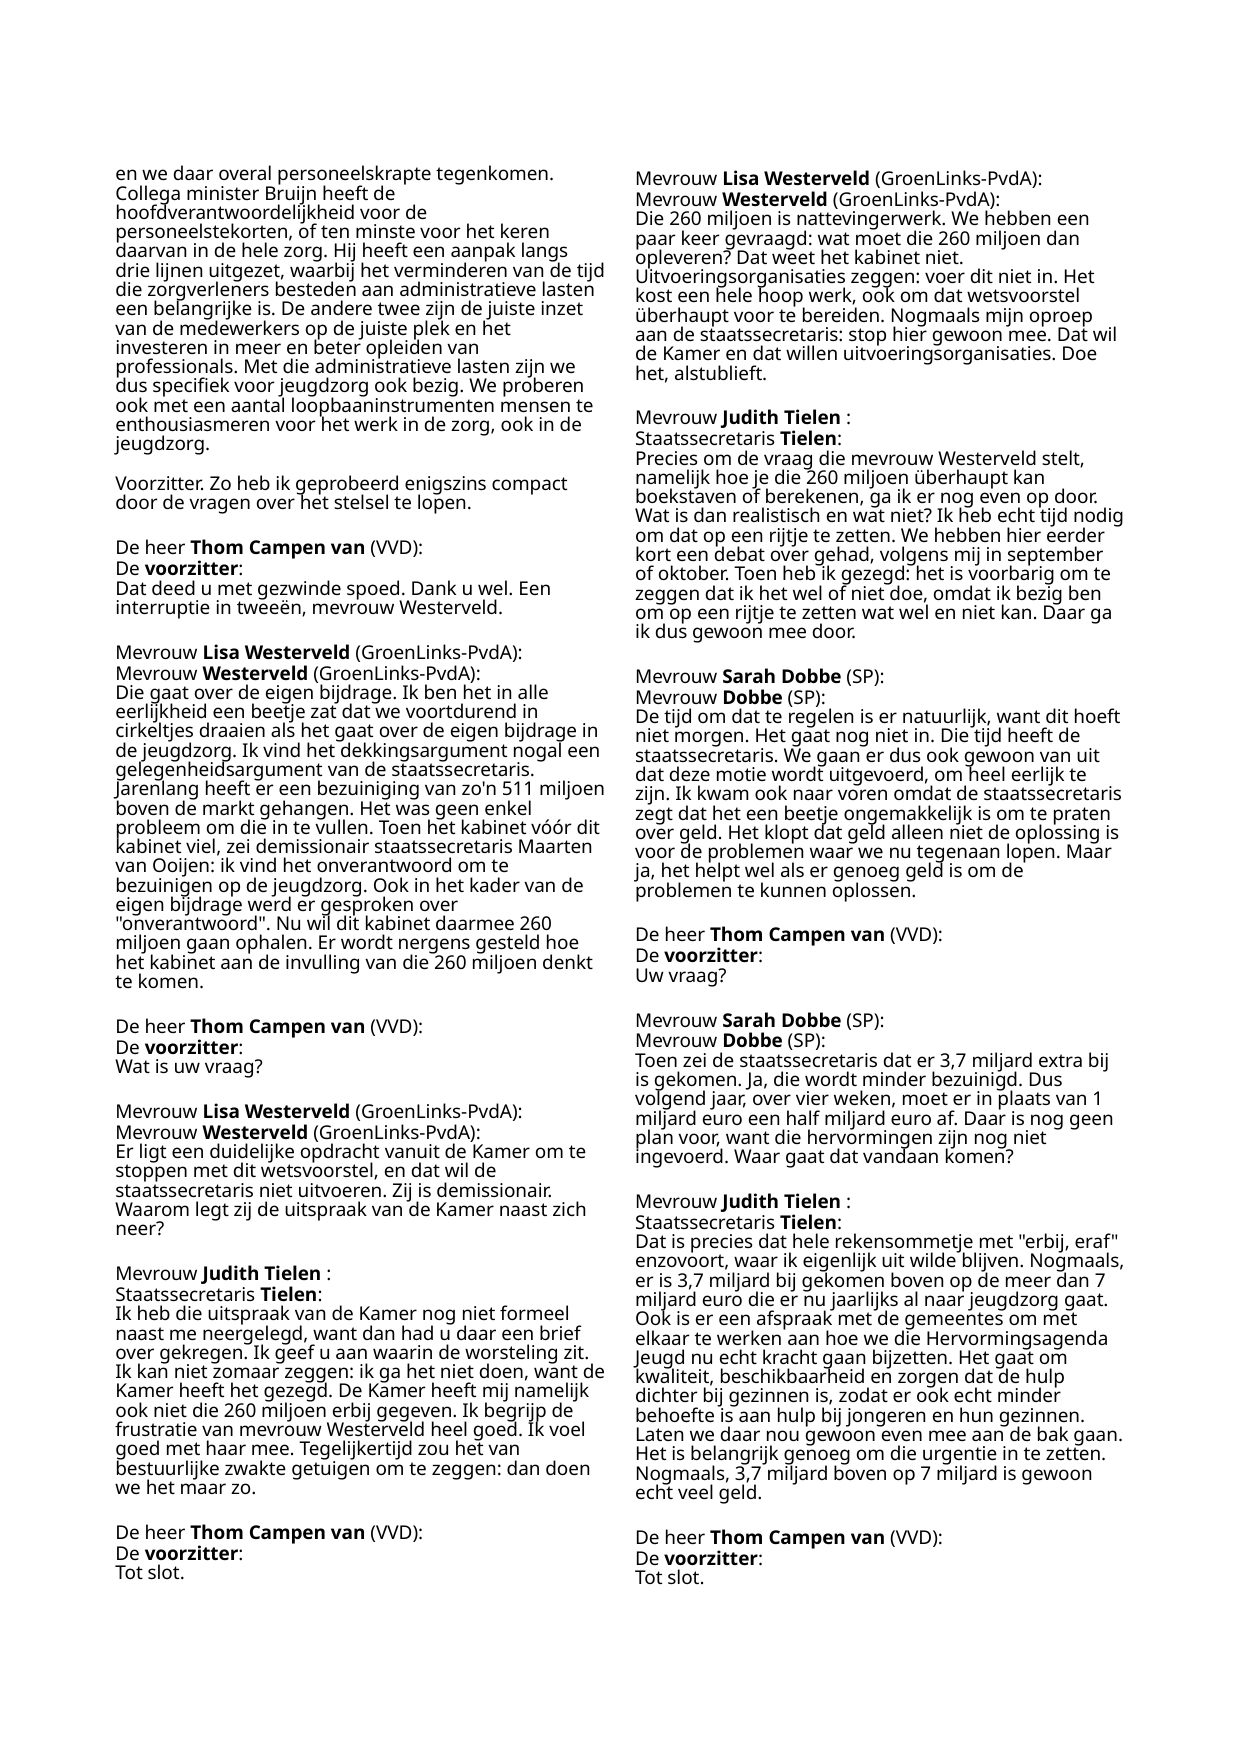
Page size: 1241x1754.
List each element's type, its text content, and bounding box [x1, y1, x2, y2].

text De voorzitter: [635, 1549, 1125, 1569]
text De voorzitter: [115, 1039, 605, 1058]
text Precies om de vraag die mevrouw Westerveld stelt, namelijk hoe je die 260 miljoen überhaupt kan boekstaven of berekenen, ga ik er nog even op door. Wat is dan realistisch en wat niet? Ik heb echt tijd nodig om dat op een rijtje te zetten. We hebben hier eerder kort een debat over gehad, volgens mij in september of oktober. Toen heb ik gezegd: het is voorbarig om te zeggen dat ik het wel of niet doe, omdat ik bezig ben om op een rijtje te zetten wat wel en niet kan. Daar ga ik dus gewoon mee door. [635, 449, 1125, 642]
text Staatssecretaris Tielen: [115, 1286, 605, 1305]
text Mevrouw Sarah Dobbe (SP): [635, 1007, 1125, 1032]
text Mevrouw Dobbe (SP): [635, 1032, 1125, 1052]
text Tot slot. [635, 1569, 1125, 1588]
text Tot slot. [115, 1564, 605, 1583]
text Die 260 miljoen is nattevingerwerk. We hebben een paar keer gevraagd: wat moet die 260 miljoen dan opleveren? Dat weet het kabinet niet. Uitvoeringsorganisaties zeggen: voer dit niet in. Het kost een hele hoop werk, ook om dat wetsvoorstel überhaupt voor te bereiden. Nogmaals mijn oproep aan de staatssecretaris: stop hier gewoon mee. Dat wil de Kamer en dat willen uitvoeringsorganisaties. Doe het, alstublieft. [635, 210, 1125, 384]
text Mevrouw Lisa Westerveld (GroenLinks-PvdA): [115, 639, 605, 664]
text De voorzitter: [115, 560, 605, 579]
text Mevrouw Sarah Dobbe (SP): [635, 663, 1125, 689]
text en we daar overal personeelskrapte tegenkomen. Collega minister Bruijn heeft de hoofdverantwoordelijkheid voor de personeelstekorten, of ten minste voor het keren daarvan in de hele zorg. Hij heeft een aanpak langs drie lijnen uitgezet, waarbij het verminderen van de tijd die zorgverleners besteden aan administratieve lasten een belangrijke is. De andere twee zijn de juiste inzet van de medewerkers op de juiste plek en het investeren in meer en beter opleiden van professionals. Met die administratieve lasten zijn we dus specifiek voor jeugdzorg ook bezig. We proberen ook met een aantal loopbaaninstrumenten mensen te enthousiasmeren voor het werk in de zorg, ook in de jeugdzorg. [115, 165, 605, 454]
text Mevrouw Judith Tielen : [115, 1260, 605, 1286]
text Staatssecretaris Tielen: [635, 430, 1125, 449]
text Ik heb die uitspraak van de Kamer nog niet formeel naast me neergelegd, want dan had u daar een brief over gekregen. Ik geef u aan waarin de worsteling zit. Ik kan niet zomaar zeggen: ik ga het niet doen, want de Kamer heeft het gezegd. De Kamer heeft mij namelijk ook niet die 260 miljoen erbij gegeven. Ik begrijp de frustratie van mevrouw Westerveld heel goed. Ik voel goed met haar mee. Tegelijkertijd zou het van bestuurlijke zwakte getuigen om te zeggen: dan doen we het maar zo. [115, 1305, 605, 1498]
text De heer Thom Campen van (VVD): [115, 1519, 605, 1544]
text De heer Thom Campen van (VVD): [635, 922, 1125, 947]
text Dat is precies dat hele rekensommetje met "erbij, eraf" enzovoort, waar ik eigenlijk uit wilde blijven. Nogmaals, er is 3,7 miljard bij gekomen boven op de meer dan 7 miljard euro die er nu jaarlijks al naar jeugdzorg gaat. Ook is er een afspraak met de gemeentes om met elkaar te werken aan hoe we die Hervormingsagenda Jeugd nu echt kracht gaan bijzetten. Het gaat om kwaliteit, beschikbaarheid en zorgen dat de hulp dichter bij gezinnen is, zodat er ook echt minder behoefte is aan hulp bij jongeren en hun gezinnen. Laten we daar nou gewoon even mee aan de bak gaan. Het is belangrijk genoeg om die urgentie in te zetten. Nogmaals, 3,7 miljard boven op 7 miljard is gewoon echt veel geld. [635, 1233, 1125, 1503]
text De heer Thom Campen van (VVD): [115, 1013, 605, 1039]
text Staatssecretaris Tielen: [635, 1214, 1125, 1233]
text De voorzitter: [115, 1544, 605, 1564]
text Mevrouw Lisa Westerveld (GroenLinks-PvdA): [115, 1098, 605, 1124]
text Dat deed u met gezwinde spoed. Dank u wel. Een interruptie in tweeën, mevrouw Westerveld. [115, 579, 605, 618]
text Uw vraag? [635, 967, 1125, 986]
text Mevrouw Judith Tielen : [635, 1188, 1125, 1214]
text De heer Thom Campen van (VVD): [635, 1524, 1125, 1549]
text Mevrouw Dobbe (SP): [635, 689, 1125, 708]
text Toen zei de staatssecretaris dat er 3,7 miljard extra bij is gekomen. Ja, die wordt minder bezuinigd. Dus volgend jaar, over vier weken, moet er in plaats van 1 miljard euro een half miljard euro af. Daar is nog geen plan voor, want die hervormingen zijn nog niet ingevoerd. Waar gaat dat vandaan komen? [635, 1052, 1125, 1167]
text Voorzitter. Zo heb ik geprobeerd enigszins compact door de vragen over het stelsel te lopen. [115, 475, 605, 514]
text Wat is uw vraag? [115, 1058, 605, 1077]
text Mevrouw Judith Tielen : [635, 404, 1125, 430]
text Mevrouw Lisa Westerveld (GroenLinks-PvdA): [635, 165, 1125, 191]
text Mevrouw Westerveld (GroenLinks-PvdA): [115, 1124, 605, 1143]
text De heer Thom Campen van (VVD): [115, 534, 605, 560]
text Er ligt een duidelijke opdracht vanuit de Kamer om te stoppen met dit wetsvoorstel, en dat wil de staatssecretaris niet uitvoeren. Zij is demissionair. Waarom legt zij de uitspraak van de Kamer naast zich neer? [115, 1143, 605, 1239]
text Mevrouw Westerveld (GroenLinks-PvdA): [635, 191, 1125, 210]
text De voorzitter: [635, 947, 1125, 967]
text De tijd om dat te regelen is er natuurlijk, want dit hoeft niet morgen. Het gaat nog niet in. Die tijd heeft de staatssecretaris. We gaan er dus ook gewoon van uit dat deze motie wordt uitgevoerd, om heel eerlijk te zijn. Ik kwam ook naar voren omdat de staatssecretaris zegt dat het een beetje ongemakkelijk is om te praten over geld. Het klopt dat geld alleen niet de oplossing is voor de problemen waar we nu tegenaan lopen. Maar ja, het helpt wel als er genoeg geld is om de problemen te kunnen oplossen. [635, 708, 1125, 901]
text Mevrouw Westerveld (GroenLinks-PvdA): [115, 664, 605, 684]
text Die gaat over de eigen bijdrage. Ik ben het in alle eerlijkheid een beetje zat dat we voortdurend in cirkeltjes draaien als het gaat over de eigen bijdrage in de jeugdzorg. Ik vind het dekkingsargument nogal een gelegenheidsargument van de staatssecretaris. Jarenlang heeft er een bezuiniging van zo'n 511 miljoen boven de markt gehangen. Het was geen enkel probleem om die in te vullen. Toen het kabinet vóór dit kabinet viel, zei demissionair staatssecretaris Maarten van Ooijen: ik vind het onverantwoord om te bezuinigen op de jeugdzorg. Ook in het kader van de eigen bijdrage werd er gesproken over "onverantwoord". Nu wil dit kabinet daarmee 260 miljoen gaan ophalen. Er wordt nergens gesteld hoe het kabinet aan de invulling van die 260 miljoen denkt te komen. [115, 684, 605, 992]
